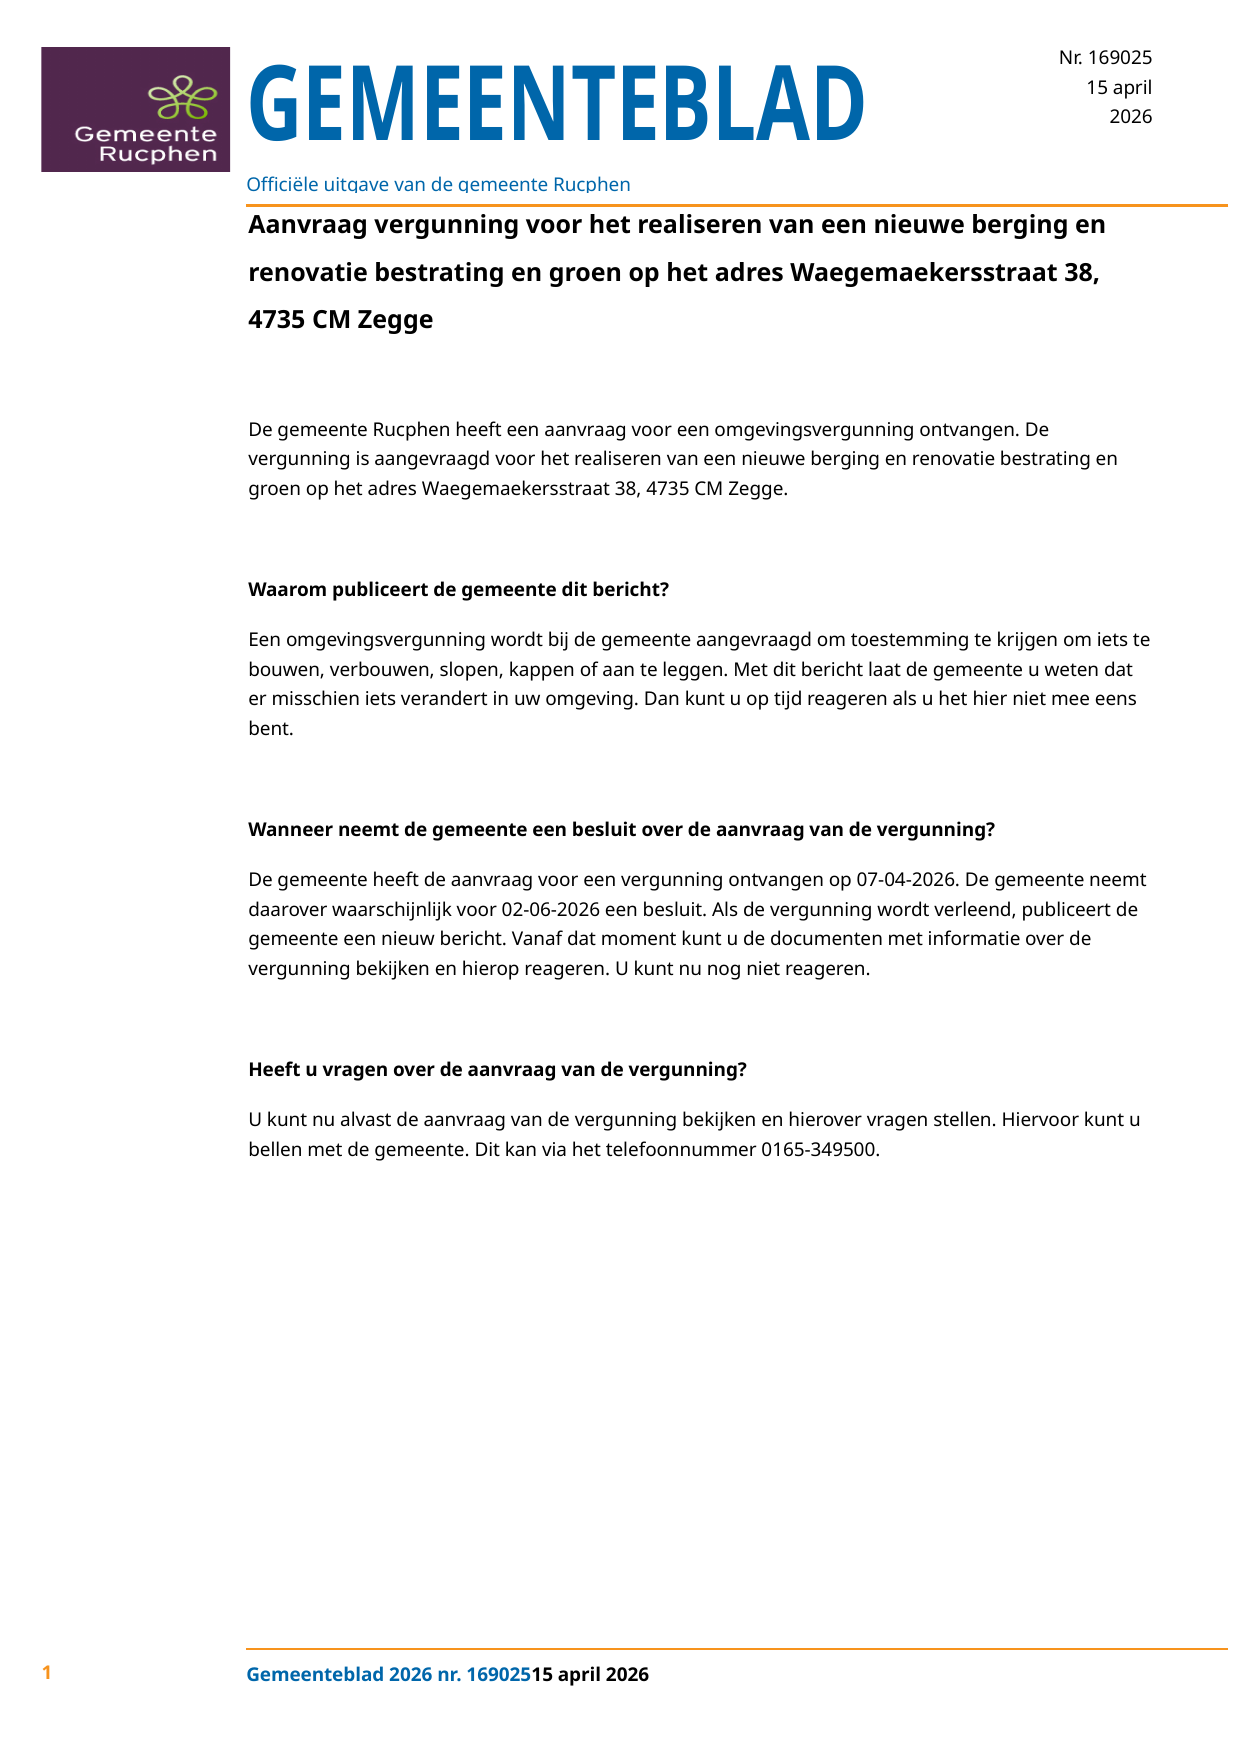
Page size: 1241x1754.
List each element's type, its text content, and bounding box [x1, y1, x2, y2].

text Waarom publiceert de gemeente dit bericht? [248, 576, 1152, 602]
text De gemeente Rucphen heeft een aanvraag voor een omgevingsvergunning ontvangen. De vergunning is aangevraagd voor het realiseren van een nieuwe berging en renovatie bestrating en groen op het adres Waegemaekersstraat 38, 4735 CM Zegge. [248, 416, 1152, 501]
picture [41, 47, 231, 172]
text U kunt nu alvast de aanvraag van de vergunning bekijken en hierover vragen stellen. Hiervoor kunt u bellen met de gemeente. Dit kan via het telefoonnummer 0165-349500. [248, 1106, 1152, 1162]
text De gemeente heeft de aanvraag voor een vergunning ontvangen op 07-04-2026. De gemeente neemt daarover waarschijnlijk voor 02-06-2026 een besluit. Als de vergunning wordt verleend, publiceert de gemeente een nieuw bericht. Vanaf dat moment kunt u de documenten met informatie over de vergunning bekijken en hierop reageren. U kunt nu nog niet reageren. [248, 866, 1152, 981]
text Aanvraag vergunning voor het realiseren van een nieuwe berging en renovatie bestrating en groen op het adres Waegemaekersstraat 38, 4735 CM Zegge [248, 207, 1152, 336]
text Heeft u vragen over de aanvraag van de vergunning? [248, 1056, 1152, 1082]
text Een omgevingsvergunning wordt bij de gemeente aangevraagd om toestemming te krijgen om iets te bouwen, verbouwen, slopen, kappen of aan te leggen. Met dit bericht laat de gemeente u weten dat er misschien iets verandert in uw omgeving. Dan kunt u op tijd reageren als u het hier niet mee eens bent. [248, 626, 1152, 741]
text Wanneer neemt de gemeente een besluit over de aanvraag van de vergunning? [248, 816, 1152, 842]
